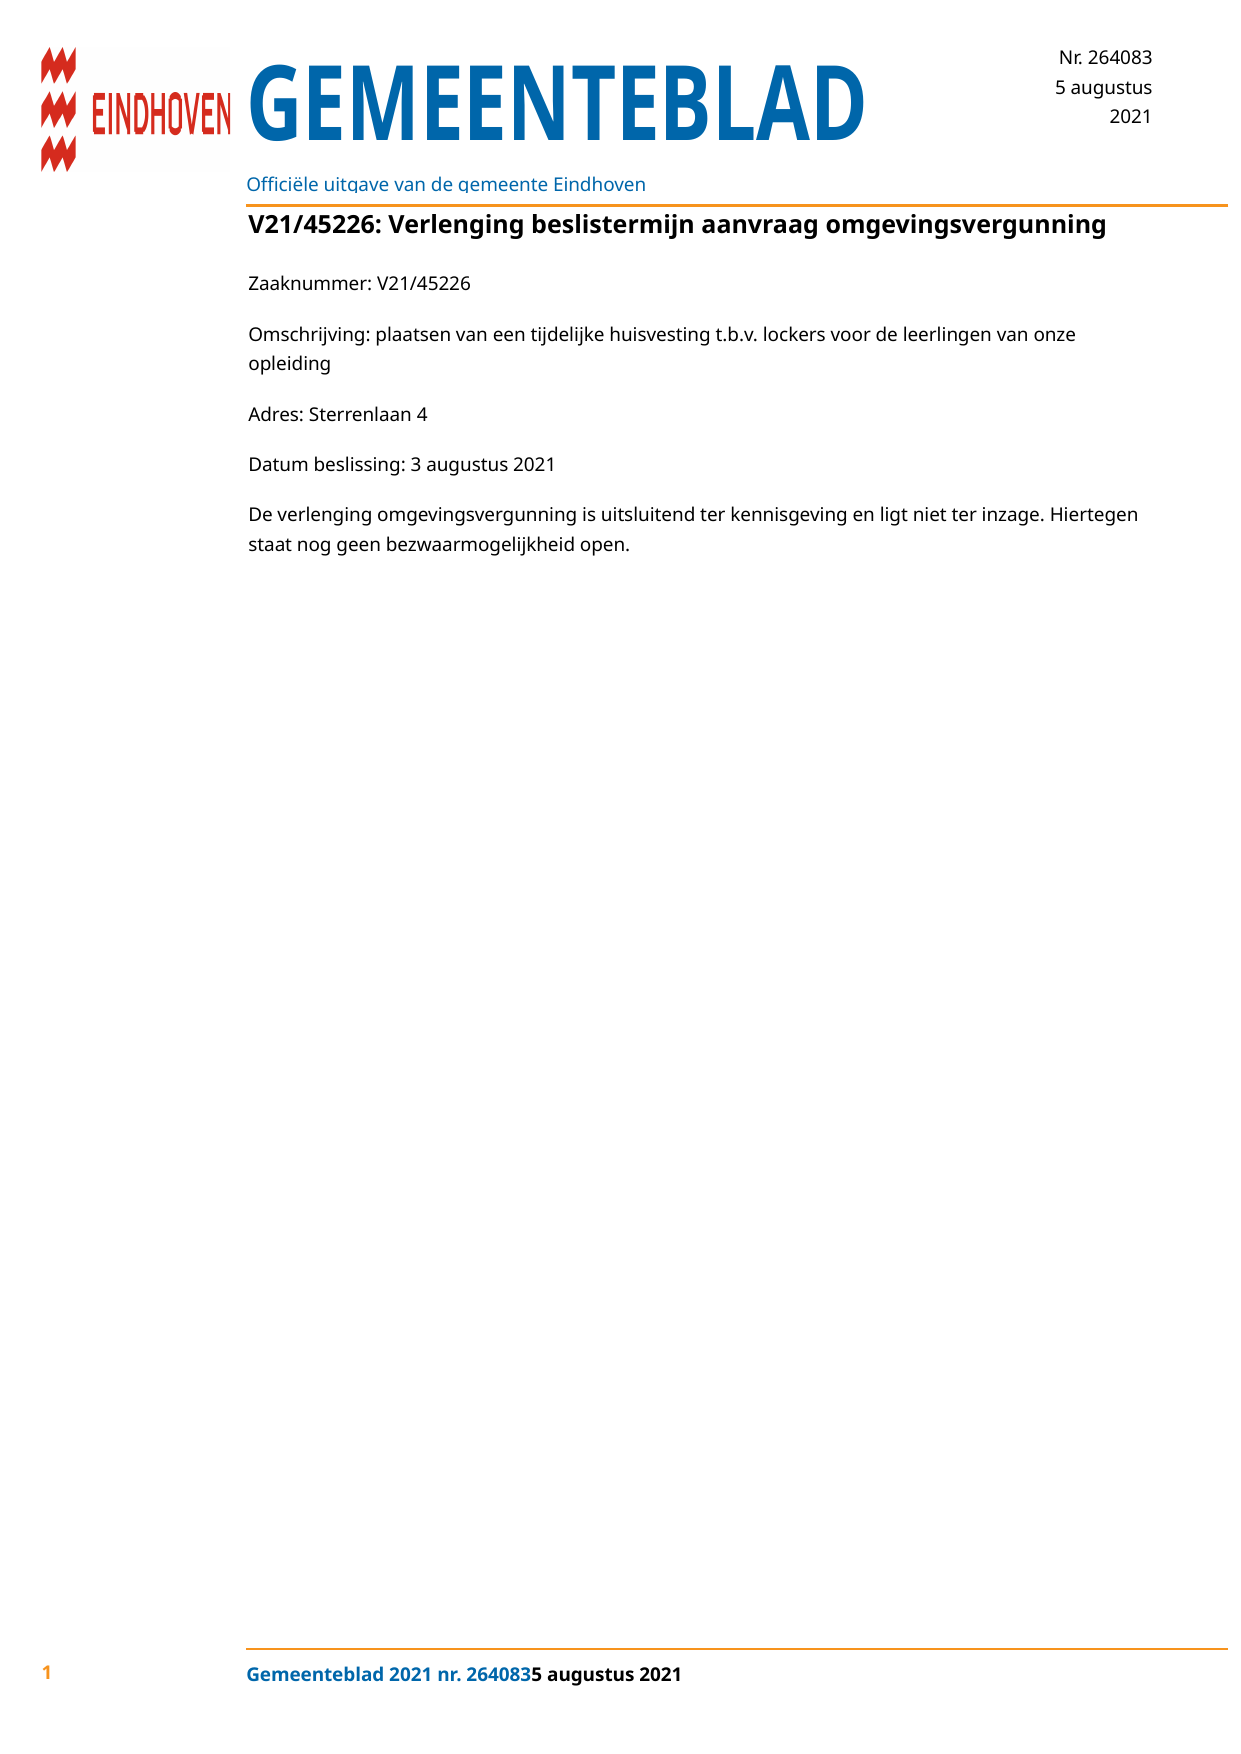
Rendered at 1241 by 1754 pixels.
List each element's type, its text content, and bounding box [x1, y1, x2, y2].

text De verlenging omgevingsvergunning is uitsluitend ter kennisgeving en ligt niet ter inzage. Hiertegen staat nog geen bezwaarmogelijkheid open. [248, 502, 1152, 557]
text Adres: Sterrenlaan 4 [248, 401, 1152, 426]
text Zaaknummer: V21/45226 [248, 270, 1152, 296]
text Datum beslissing: 3 augustus 2021 [248, 451, 1152, 477]
picture [41, 47, 231, 172]
text Omschrijving: plaatsen van een tijdelijke huisvesting t.b.v. lockers voor de leerlingen van onze opleiding [248, 321, 1152, 376]
text V21/45226: Verlenging beslistermijn aanvraag omgevingsvergunning [248, 207, 1152, 241]
